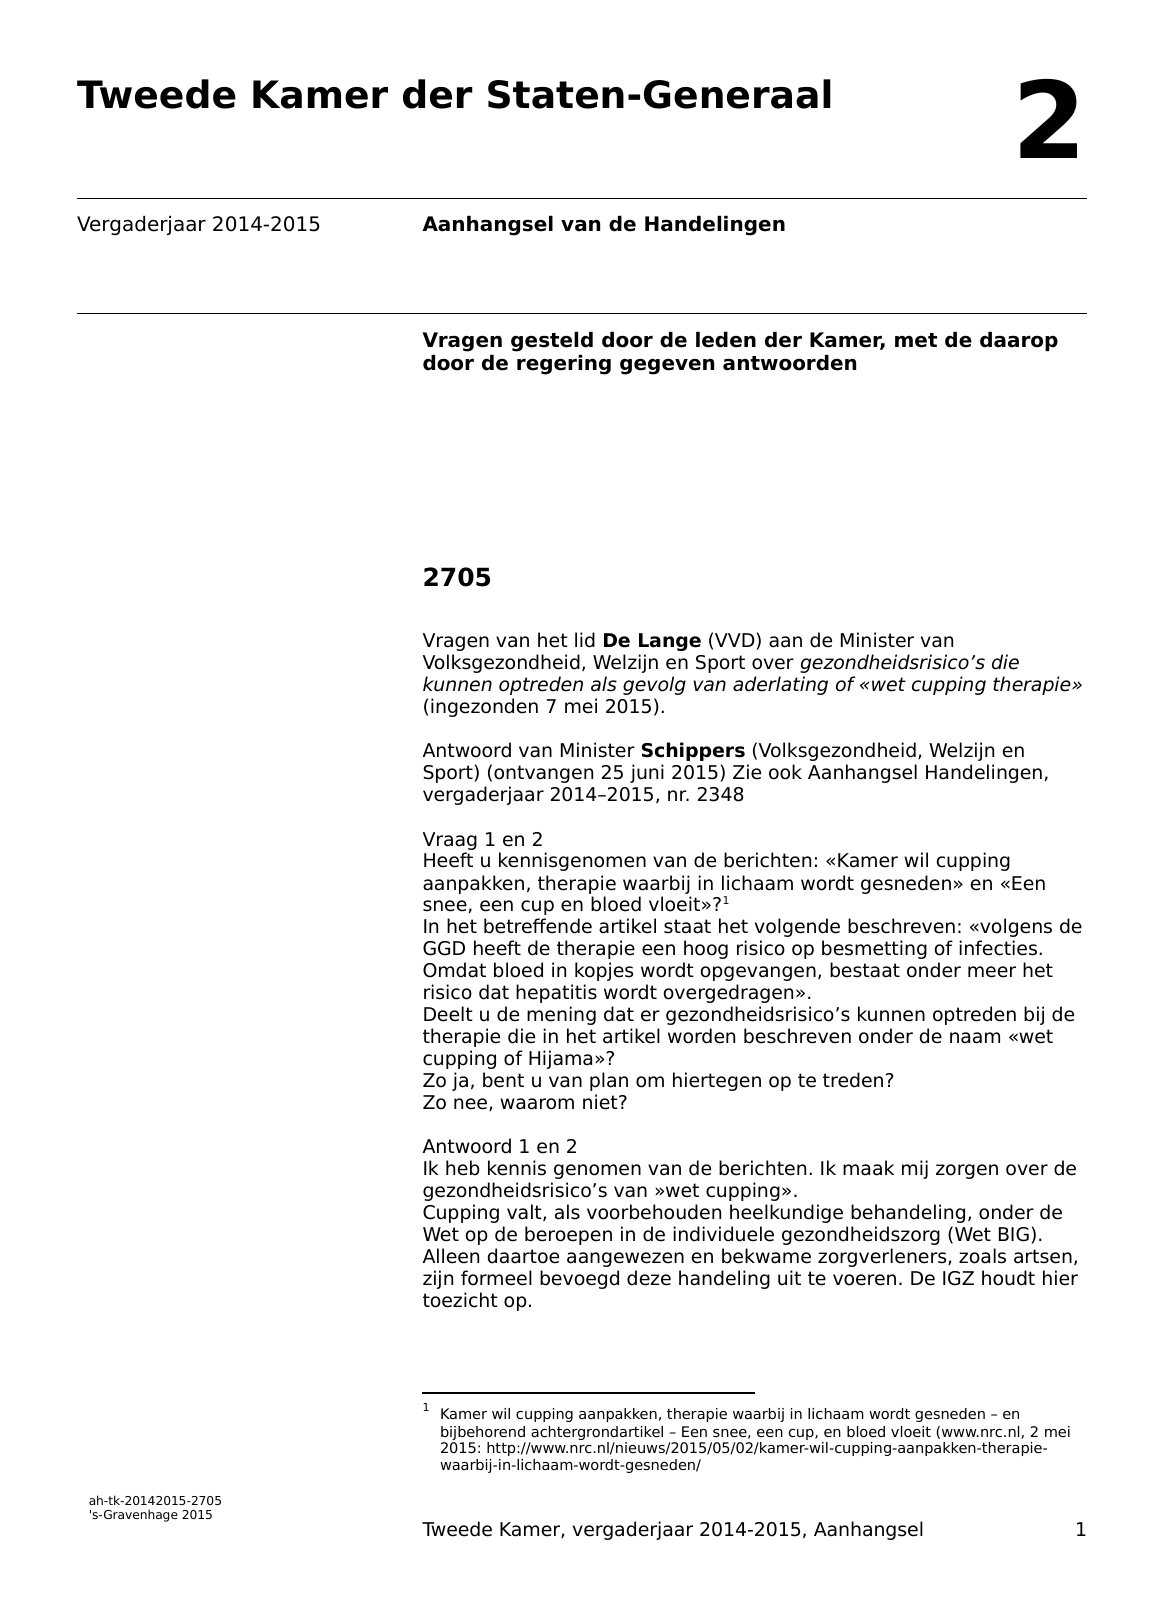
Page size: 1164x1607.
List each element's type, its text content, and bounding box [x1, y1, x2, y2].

text Kamer wil cupping aanpakken, therapie waarbij in lichaam wordt gesneden – en bijbehorend achtergrondartikel – Een snee, een cup, en bloed vloeit (www.nrc.nl, 2 mei 2015: http://www.nrc.nl/nieuws/2015/05/02/kamer-wil-cupping-aanpakken-therapie-waarbij-in-lichaam-wordt-gesneden/ [422, 1402, 1087, 1474]
text Ik heb kennis genomen van de berichten. Ik maak mij zorgen over de gezondheidsrisico’s van »wet cupping». [422, 1158, 1087, 1202]
table_cell Vergaderjaar 2014-2015 [77, 199, 422, 313]
text 's-Gravenhage 2015 [88, 1508, 323, 1522]
text Antwoord van Minister Schippers (Volksgezondheid, Welzijn en Sport) (ontvangen 25 juni 2015) Zie ook Aanhangsel Handelingen, vergaderjaar 2014–2015, nr. 2348 [422, 740, 1087, 806]
table_cell Aanhangsel van de Handelingen [422, 199, 1087, 313]
text 2705 [422, 563, 1087, 592]
text Vragen van het lid De Lange (VVD) aan de Minister van Volksgezondheid, Welzijn en Sport over gezondheidsrisico’s die kunnen optreden als gevolg van aderlating of «wet cupping therapie» (ingezonden 7 mei 2015). [422, 630, 1087, 718]
table_cell Vragen gesteld door de leden der Kamer, met de daarop door de regering gegeven antwoorden [422, 314, 1087, 375]
text Cupping valt, als voorbehouden heelkundige behandeling, onder de Wet op de beroepen in de individuele gezondheidszorg (Wet BIG). Alleen daartoe aangewezen en bekwame zorgverleners, zoals artsen, zijn formeel bevoegd deze handeling uit te voeren. De IGZ houdt hier toezicht op. [422, 1202, 1087, 1312]
text ah-tk-20142015-2705 [88, 1494, 323, 1508]
text Deelt u de mening dat er gezondheidsrisico’s kunnen optreden bij de therapie die in het artikel worden beschreven onder de naam «wet cupping of Hijama»? [422, 1004, 1087, 1070]
text Zo nee, waarom niet? [422, 1092, 1087, 1114]
text Antwoord 1 en 2 [422, 1136, 1087, 1158]
table_cell [77, 314, 422, 375]
text Zo ja, bent u van plan om hiertegen op te treden? [422, 1070, 1087, 1092]
text In het betreffende artikel staat het volgende beschreven: «volgens de GGD heeft de therapie een hoog risico op besmetting of infecties. Omdat bloed in kopjes wordt opgevangen, bestaat onder meer het risico dat hepatitis wordt overgedragen». [422, 916, 1087, 1004]
text Heeft u kennisgenomen van de berichten: «Kamer wil cupping aanpakken, therapie waarbij in lichaam wordt gesneden» en «Een snee, een cup en bloed vloeit»? [422, 850, 1087, 916]
text Vraag 1 en 2 [422, 828, 1087, 850]
table_header 2 [886, 59, 1087, 198]
table_header Tweede Kamer der Staten-Generaal [77, 59, 886, 198]
